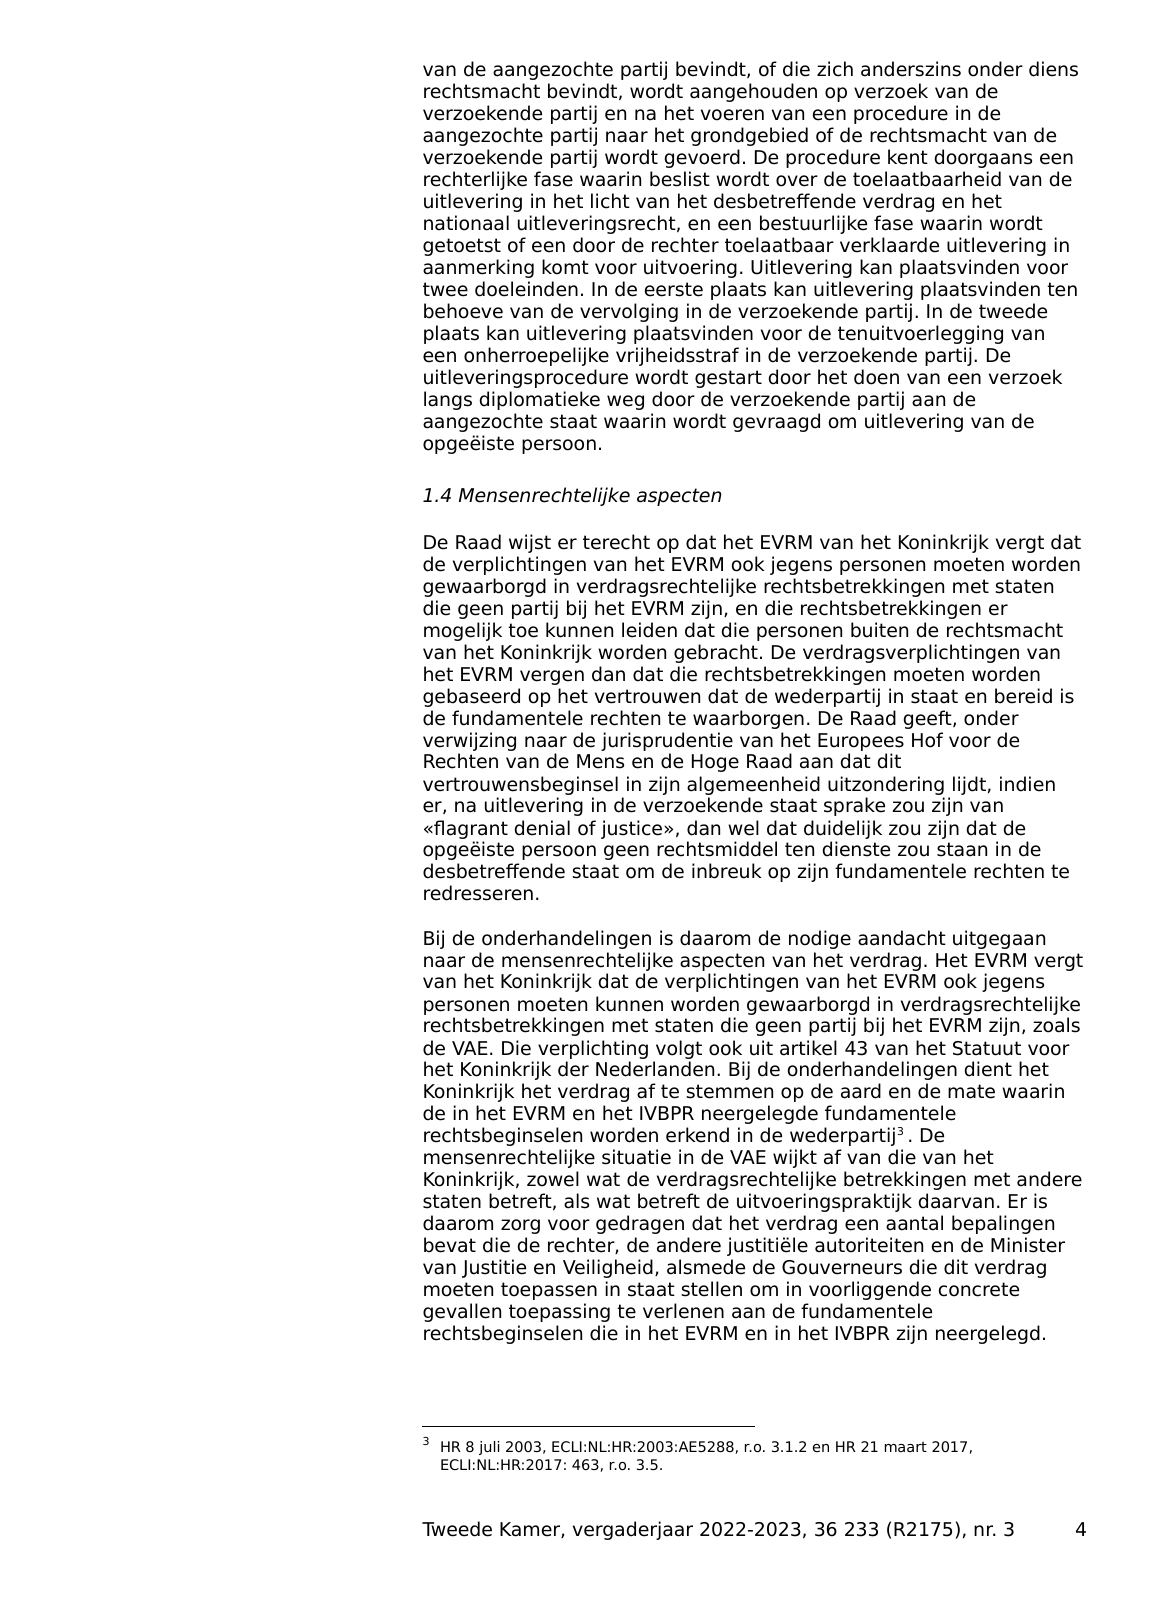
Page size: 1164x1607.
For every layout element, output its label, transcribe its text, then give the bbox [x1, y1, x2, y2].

text HR 8 juli 2003, ECLI:NL:HR:2003:AE5288, r.o. 3.1.2 en HR 21 maart 2017, ECLI:NL:HR:2017: 463, r.o. 3.5. [422, 1435, 1087, 1474]
text van de aangezochte partij bevindt, of die zich anderszins onder diens rechtsmacht bevindt, wordt aangehouden op verzoek van de verzoekende partij en na het voeren van een procedure in de aangezochte partij naar het grondgebied of de rechtsmacht van de verzoekende partij wordt gevoerd. De procedure kent doorgaans een rechterlijke fase waarin beslist wordt over de toelaatbaarheid van de uitlevering in het licht van het desbetreffende verdrag en het nationaal uitleveringsrecht, en een bestuurlijke fase waarin wordt getoetst of een door de rechter toelaatbaar verklaarde uitlevering in aanmerking komt voor uitvoering. Uitlevering kan plaatsvinden voor twee doeleinden. In de eerste plaats kan uitlevering plaatsvinden ten behoeve van de vervolging in de verzoekende partij. In de tweede plaats kan uitlevering plaatsvinden voor de tenuitvoerlegging van een onherroepelijke vrijheidsstraf in de verzoekende partij. De uitleveringsprocedure wordt gestart door het doen van een verzoek langs diplomatieke weg door de verzoekende partij aan de aangezochte staat waarin wordt gevraagd om uitlevering van de opgeëiste persoon. [422, 59, 1087, 455]
text Bij de onderhandelingen is daarom de nodige aandacht uitgegaan naar de mensenrechtelijke aspecten van het verdrag. Het EVRM vergt van het Koninkrijk dat de verplichtingen van het EVRM ook jegens personen moeten kunnen worden gewaarborgd in verdragsrechtelijke rechtsbetrekkingen met staten die geen partij bij het EVRM zijn, zoals de VAE. Die verplichting volgt ook uit artikel 43 van het Statuut voor het Koninkrijk der Nederlanden. Bij de onderhandelingen dient het Koninkrijk het verdrag af te stemmen op de aard en de mate waarin de in het EVRM en het IVBPR neergelegde fundamentele rechtsbeginselen worden erkend in de wederpartij. De mensenrechtelijke situatie in de VAE wijkt af van die van het Koninkrijk, zowel wat de verdragsrechtelijke betrekkingen met andere staten betreft, als wat betreft de uitvoeringspraktijk daarvan. Er is daarom zorg voor gedragen dat het verdrag een aantal bepalingen bevat die de rechter, de andere justitiële autoriteiten en de Minister van Justitie en Veiligheid, alsmede de Gouverneurs die dit verdrag moeten toepassen in staat stellen om in voorliggende concrete gevallen toepassing te verlenen aan de fundamentele rechtsbeginselen die in het EVRM en in het IVBPR zijn neergelegd. [422, 927, 1087, 1345]
subtitle 1.4 Mensenrechtelijke aspecten [422, 485, 1087, 507]
text De Raad wijst er terecht op dat het EVRM van het Koninkrijk vergt dat de verplichtingen van het EVRM ook jegens personen moeten worden gewaarborgd in verdragsrechtelijke rechtsbetrekkingen met staten die geen partij bij het EVRM zijn, en die rechtsbetrekkingen er mogelijk toe kunnen leiden dat die personen buiten de rechtsmacht van het Koninkrijk worden gebracht. De verdragsverplichtingen van het EVRM vergen dan dat die rechtsbetrekkingen moeten worden gebaseerd op het vertrouwen dat de wederpartij in staat en bereid is de fundamentele rechten te waarborgen. De Raad geeft, onder verwijzing naar de jurisprudentie van het Europees Hof voor de Rechten van de Mens en de Hoge Raad aan dat dit vertrouwensbeginsel in zijn algemeenheid uitzondering lijdt, indien er, na uitlevering in de verzoekende staat sprake zou zijn van «flagrant denial of justice», dan wel dat duidelijk zou zijn dat de opgeëiste persoon geen rechtsmiddel ten dienste zou staan in de desbetreffende staat om de inbreuk op zijn fundamentele rechten te redresseren. [422, 532, 1087, 905]
